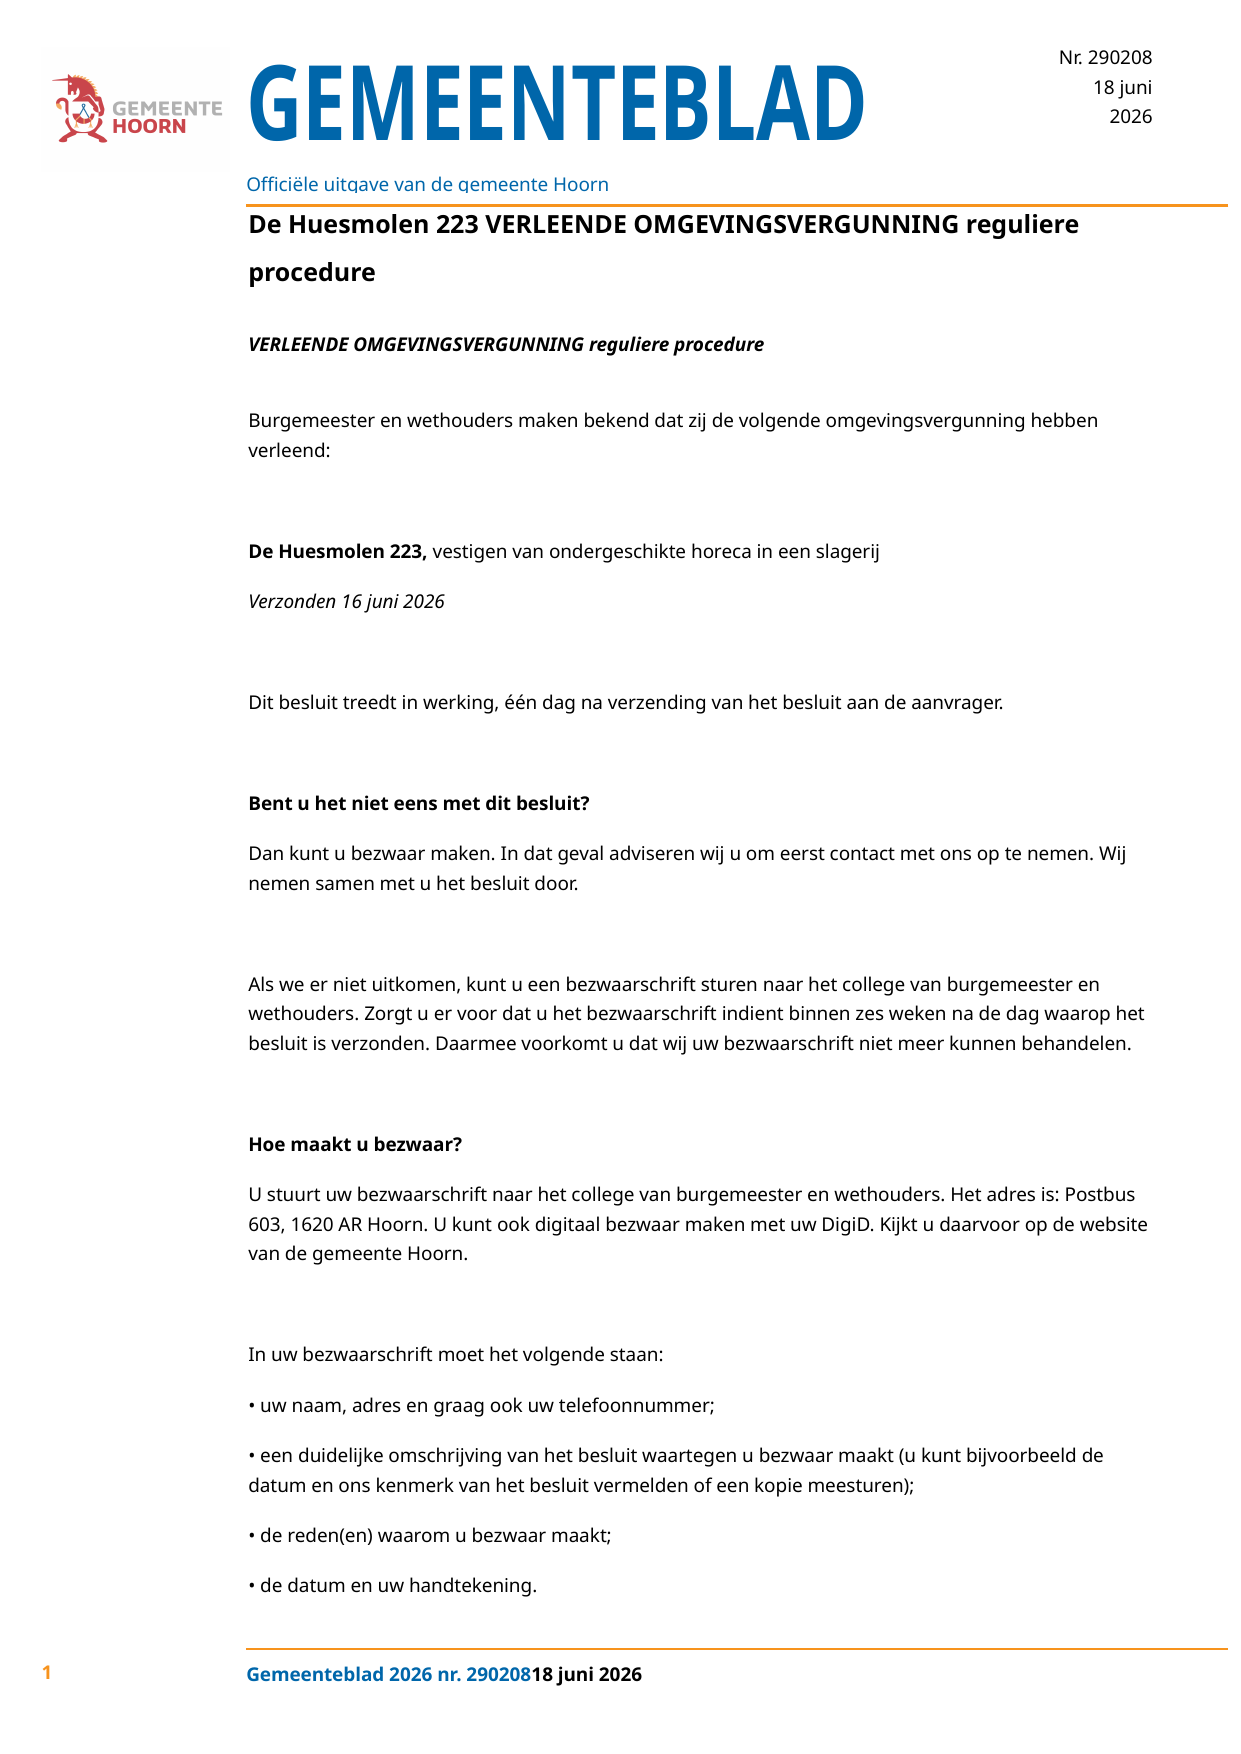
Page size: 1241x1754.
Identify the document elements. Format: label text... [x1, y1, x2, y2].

text Dit besluit treedt in werking, één dag na verzending van het besluit aan de aanvrager. [248, 689, 1152, 715]
picture [41, 47, 231, 172]
text Verzonden 16 juni 2026 [248, 588, 1152, 614]
text In uw bezwaarschrift moet het volgende staan: [248, 1341, 1152, 1367]
text De Huesmolen 223 VERLEENDE OMGEVINGSVERGUNNING reguliere procedure [248, 207, 1152, 288]
text De Huesmolen 223, vestigen van ondergeschikte horeca in een slagerij [248, 538, 1152, 564]
text Burgemeester en wethouders maken bekend dat zij de volgende omgevingsvergunning hebben verleend: [248, 408, 1152, 463]
text Dan kunt u bezwaar maken. In dat geval adviseren wij u om eerst contact met ons op te nemen. Wij nemen samen met u het besluit door. [248, 841, 1152, 896]
text • de datum en uw handtekening. [248, 1573, 1152, 1598]
text • een duidelijke omschrijving van het besluit waartegen u bezwaar maakt (u kunt bijvoorbeeld de datum en ons kenmerk van het besluit vermelden of een kopie meesturen); [248, 1442, 1152, 1497]
text • de reden(en) waarom u bezwaar maakt; [248, 1522, 1152, 1548]
text VERLEENDE OMGEVINGSVERGUNNING reguliere procedure [248, 331, 1152, 357]
text Als we er niet uitkomen, kunt u een bezwaarschrift sturen naar het college van burgemeester en wethouders. Zorgt u er voor dat u het bezwaarschrift indient binnen zes weken na de dag waarop het besluit is verzonden. Daarmee voorkomt u dat wij uw bezwaarschrift niet meer kunnen behandelen. [248, 971, 1152, 1056]
text • uw naam, adres en graag ook uw telefoonnummer; [248, 1392, 1152, 1417]
text Bent u het niet eens met dit besluit? [248, 790, 1152, 816]
text U stuurt uw bezwaarschrift naar het college van burgemeester en wethouders. Het adres is: Postbus 603, 1620 AR Hoorn. U kunt ook digitaal bezwaar maken met uw DigiD. Kijkt u daarvoor op de website van de gemeente Hoorn. [248, 1181, 1152, 1266]
text Hoe maakt u bezwaar? [248, 1131, 1152, 1157]
